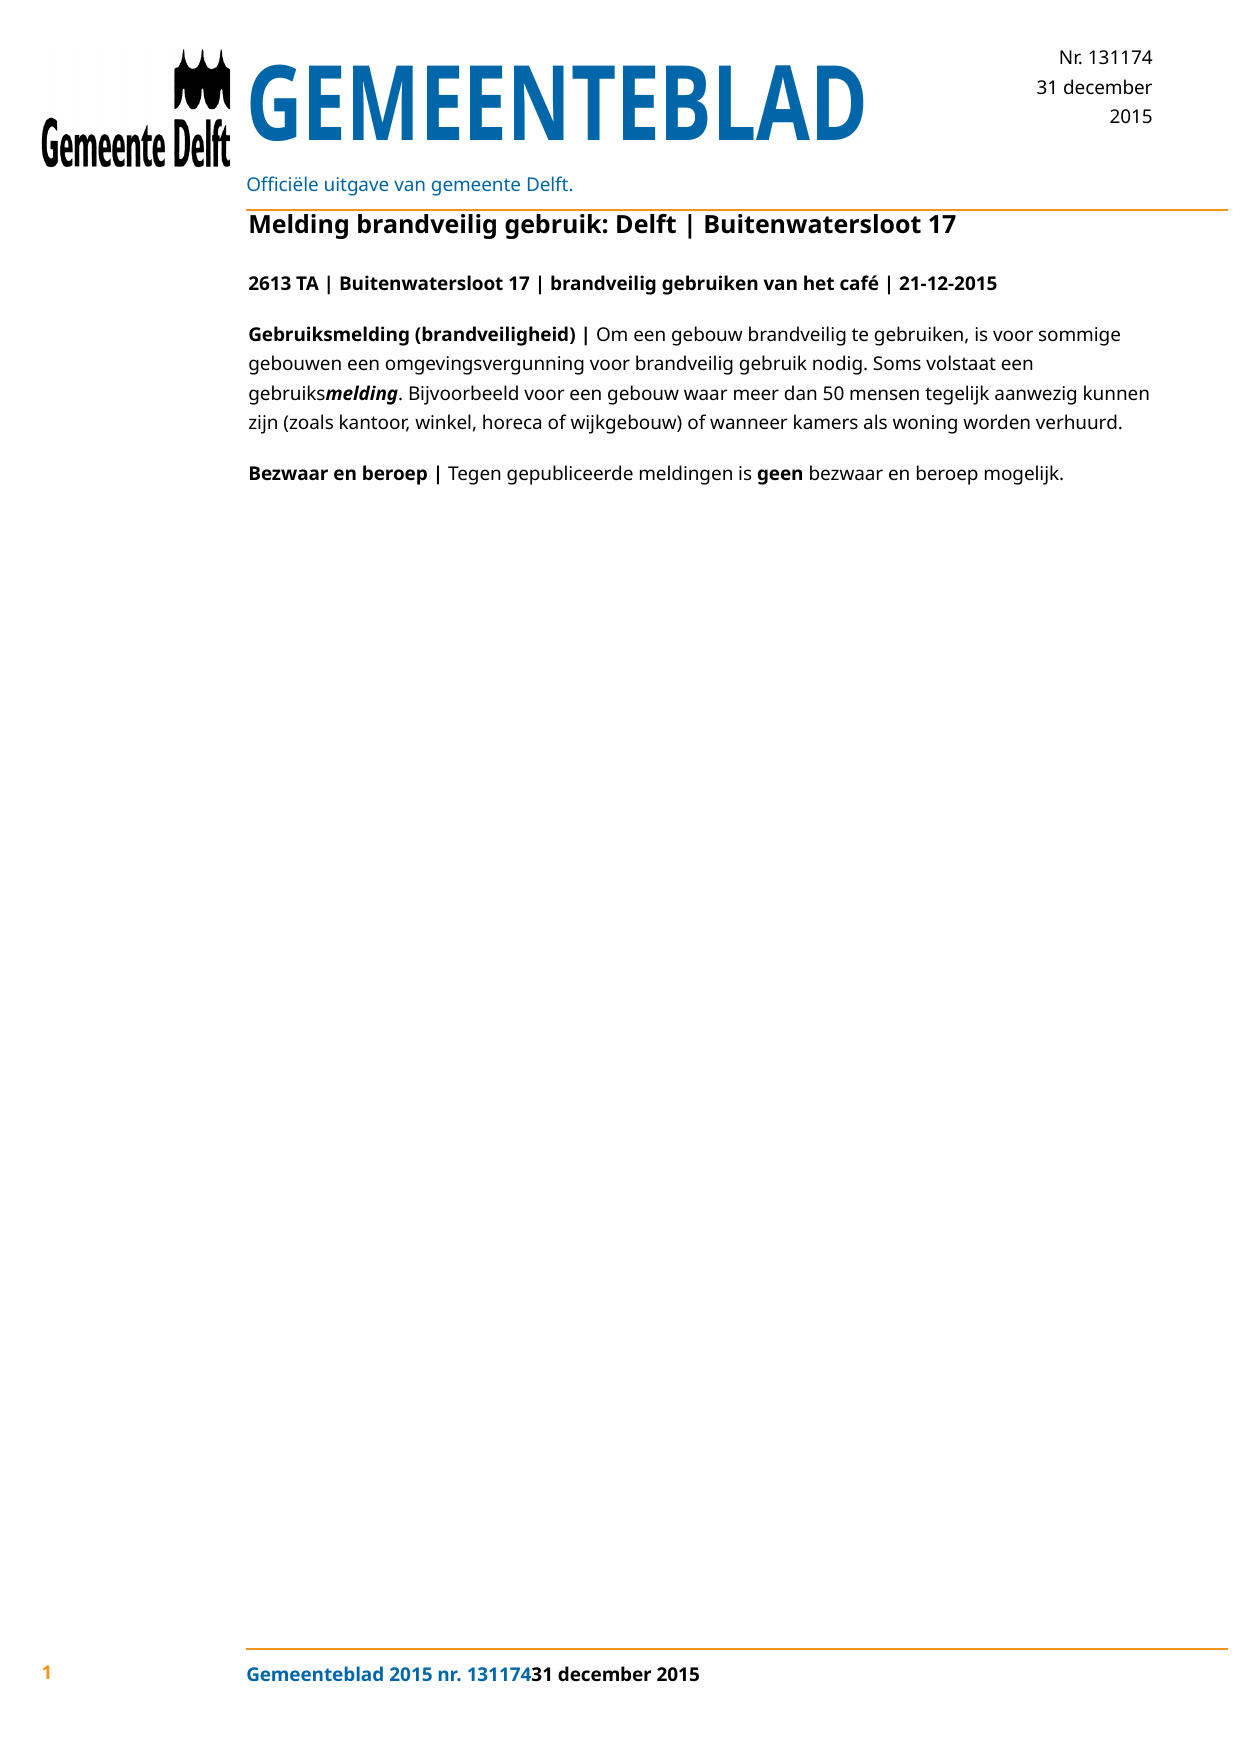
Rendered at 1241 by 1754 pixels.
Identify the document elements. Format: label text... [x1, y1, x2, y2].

text Bezwaar en beroep | Tegen gepubliceerde meldingen is geen bezwaar en beroep mogelijk. [248, 460, 1152, 486]
picture [41, 47, 231, 172]
text 2613 TA | Buitenwatersloot 17 | brandveilig gebruiken van het café | 21-12-2015 [248, 270, 1152, 296]
text Gebruiksmelding (brandveiligheid) | Om een gebouw brandveilig te gebruiken, is voor sommige gebouwen een omgevingsvergunning voor brandveilig gebruik nodig. Soms volstaat een gebruiksmelding. Bijvoorbeeld voor een gebouw waar meer dan 50 mensen tegelijk aanwezig kunnen zijn (zoals kantoor, winkel, horeca of wijkgebouw) of wanneer kamers als woning worden verhuurd. [248, 321, 1152, 435]
text Melding brandveilig gebruik: Delft | Buitenwatersloot 17 [248, 211, 1152, 241]
